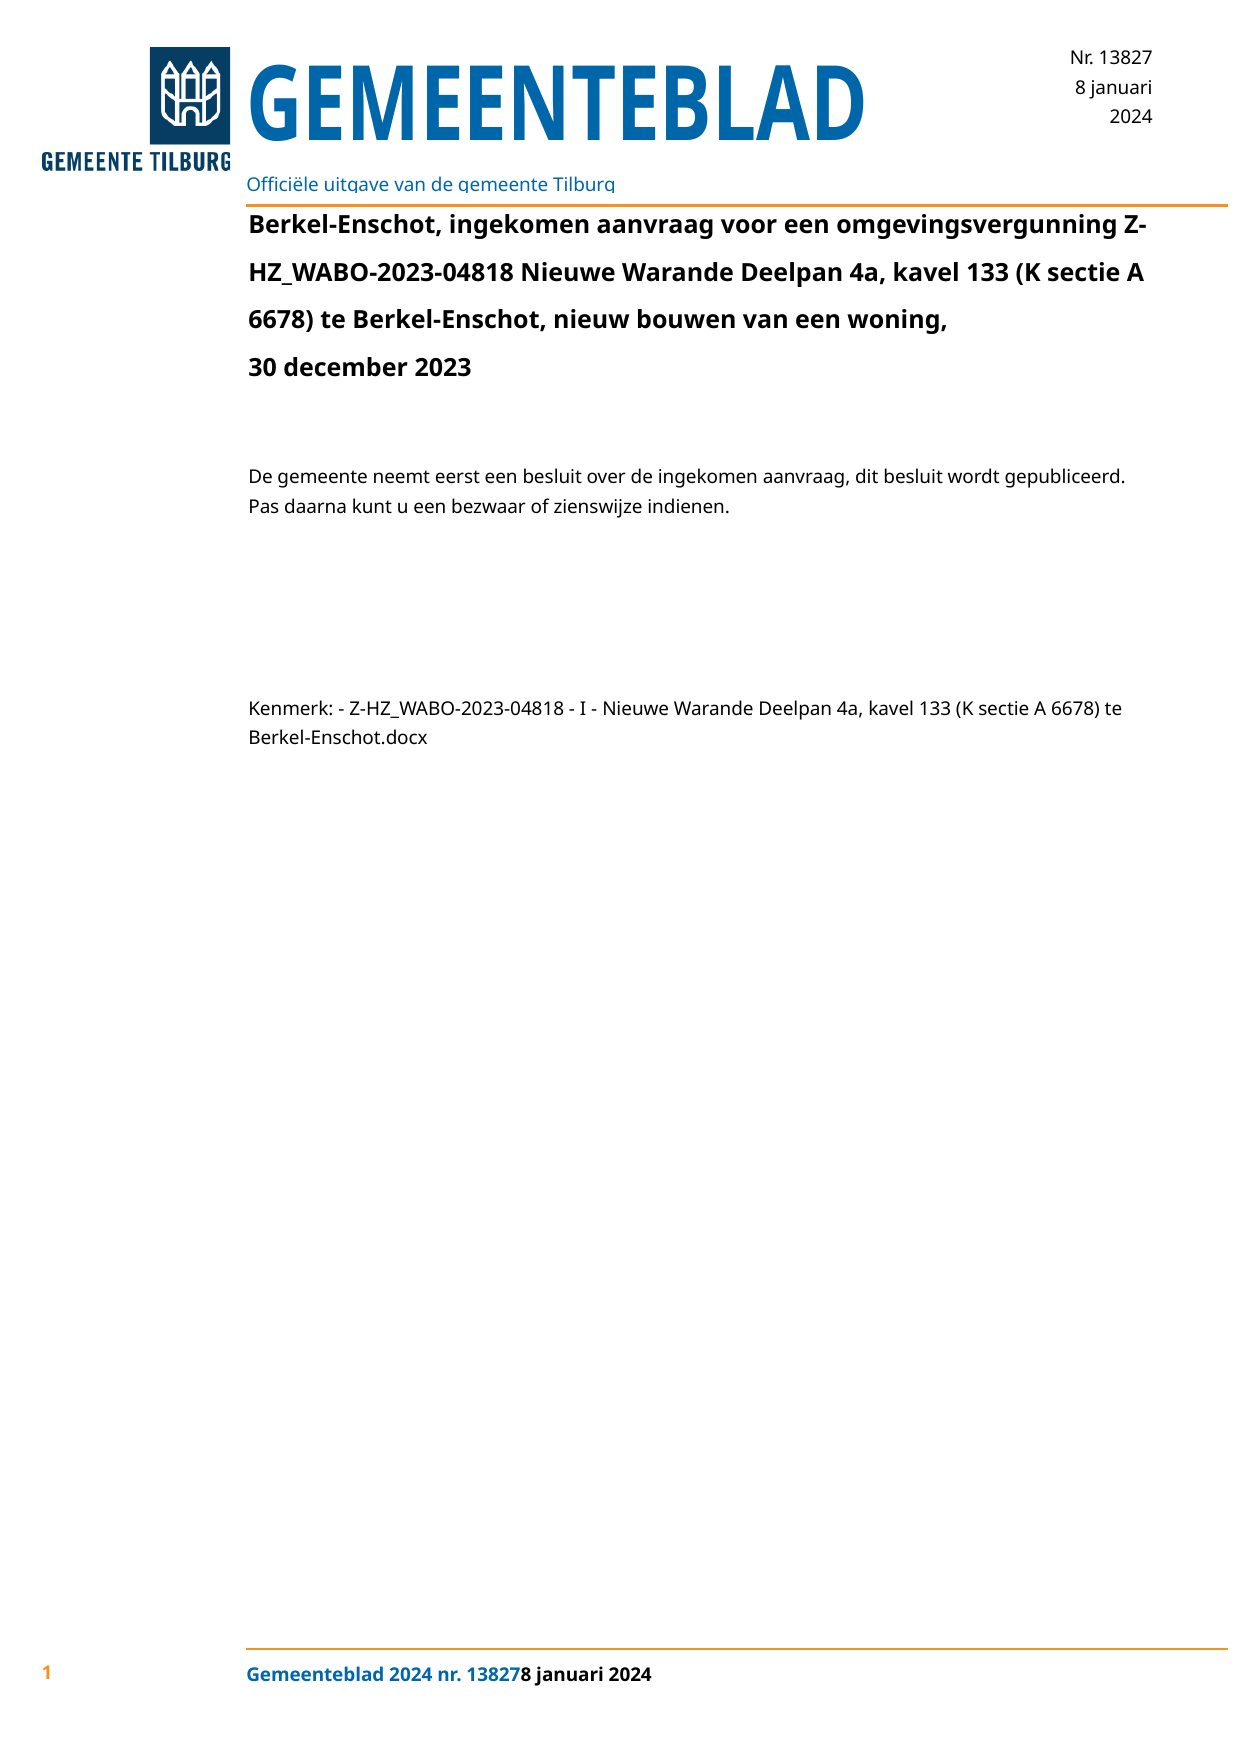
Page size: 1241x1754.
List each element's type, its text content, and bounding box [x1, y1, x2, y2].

picture [41, 47, 231, 172]
text Kenmerk: - Z-HZ_WABO-2023-04818 - I - Nieuwe Warande Deelpan 4a, kavel 133 (K sectie A 6678) te Berkel-Enschot.docx [248, 695, 1152, 750]
text Berkel-Enschot, ingekomen aanvraag voor een omgevingsvergunning Z-HZ_WABO-2023-04818 Nieuwe Warande Deelpan 4a, kavel 133 (K sectie A 6678) te Berkel-Enschot, nieuw bouwen van een woning, 30 december 2023 [248, 207, 1152, 384]
text De gemeente neemt eerst een besluit over de ingekomen aanvraag, dit besluit wordt gepubliceerd. Pas daarna kunt u een bezwaar of zienswijze indienen. [248, 463, 1152, 519]
